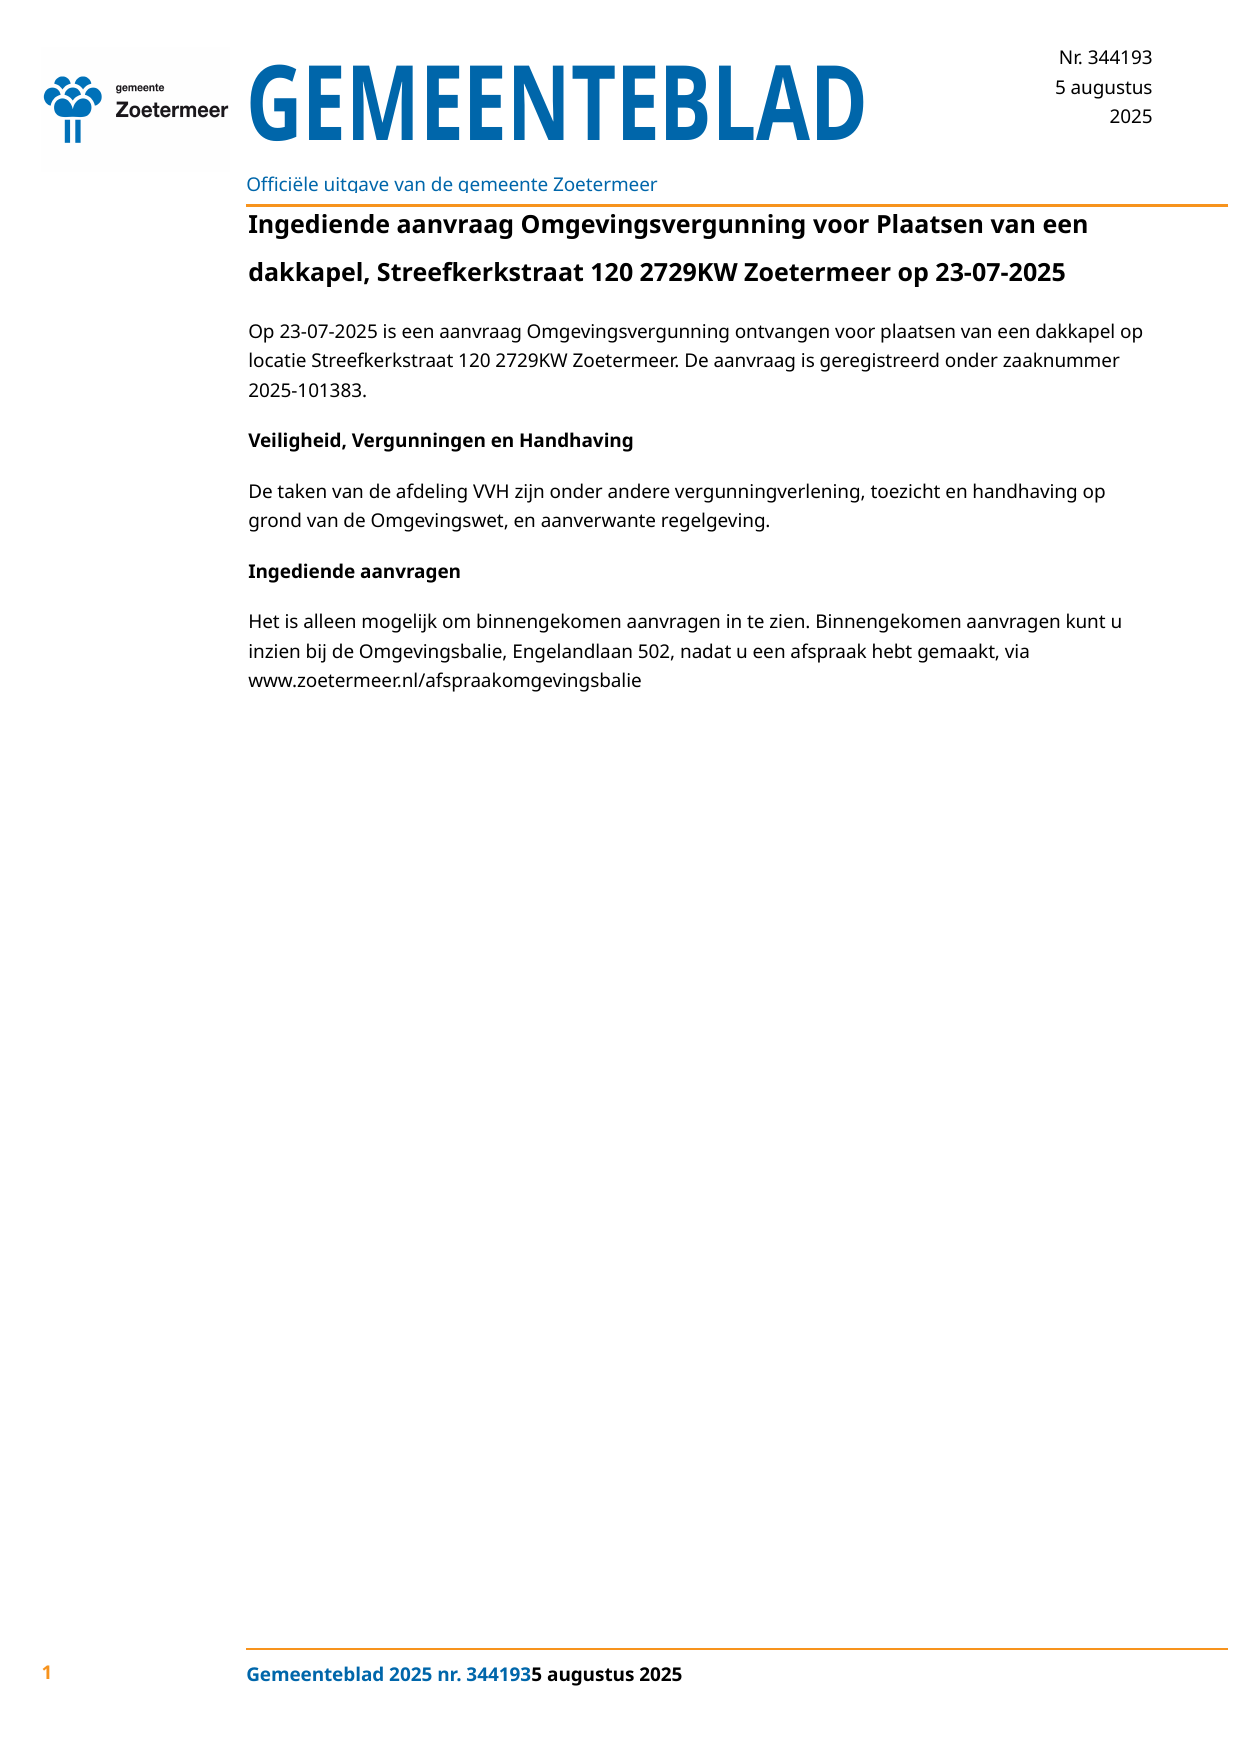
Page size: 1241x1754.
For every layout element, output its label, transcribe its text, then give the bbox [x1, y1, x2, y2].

picture [41, 47, 231, 172]
text De taken van de afdeling VVH zijn onder andere vergunningverlening, toezicht en handhaving op grond van de Omgevingswet, en aanverwante regelgeving. [248, 478, 1152, 533]
text Veiligheid, Vergunningen en Handhaving [248, 427, 1152, 453]
text Ingediende aanvraag Omgevingsvergunning voor Plaatsen van een dakkapel, Streefkerkstraat 120 2729KW Zoetermeer op 23-07-2025 [248, 207, 1152, 288]
text Het is alleen mogelijk om binnengekomen aanvragen in te zien. Binnengekomen aanvragen kunt u inzien bij de Omgevingsbalie, Engelandlaan 502, nadat u een afspraak hebt gemaakt, via www.zoetermeer.nl/afspraakomgevingsbalie [248, 608, 1152, 693]
text Op 23-07-2025 is een aanvraag Omgevingsvergunning ontvangen voor plaatsen van een dakkapel op locatie Streefkerkstraat 120 2729KW Zoetermeer. De aanvraag is geregistreerd onder zaaknummer 2025-101383. [248, 318, 1152, 403]
text Ingediende aanvragen [248, 558, 1152, 584]
